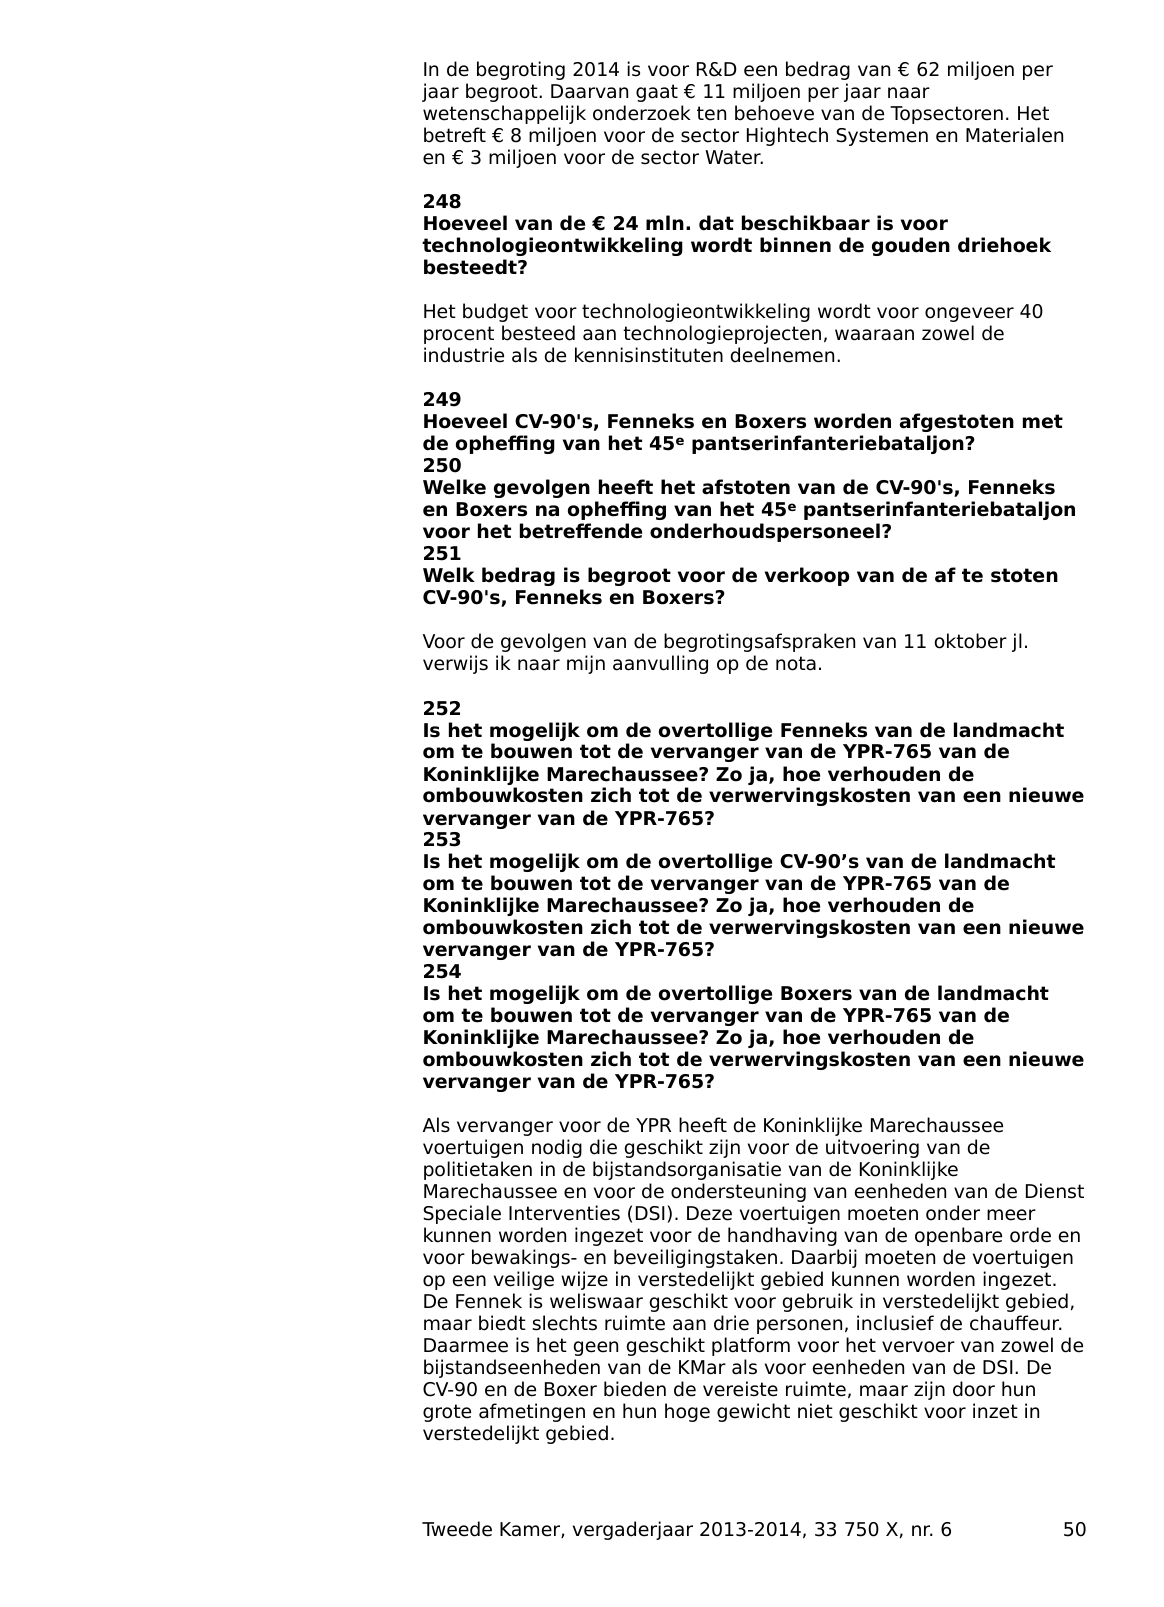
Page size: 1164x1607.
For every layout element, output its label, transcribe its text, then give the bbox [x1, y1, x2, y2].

text 254 [422, 961, 1087, 983]
text Als vervanger voor de YPR heeft de Koninklijke Marechaussee voertuigen nodig die geschikt zijn voor de uitvoering van de politietaken in de bijstandsorganisatie van de Koninklijke Marechaussee en voor de ondersteuning van eenheden van de Dienst Speciale Interventies (DSI). Deze voertuigen moeten onder meer kunnen worden ingezet voor de handhaving van de openbare orde en voor bewakings- en beveiligingstaken. Daarbij moeten de voertuigen op een veilige wijze in verstedelijkt gebied kunnen worden ingezet. De Fennek is weliswaar geschikt voor gebruik in verstedelijkt gebied, maar biedt slechts ruimte aan drie personen, inclusief de chauffeur. Daarmee is het geen geschikt platform voor het vervoer van zowel de bijstandseenheden van de KMar als voor eenheden van de DSI. De CV-90 en de Boxer bieden de vereiste ruimte, maar zijn door hun grote afmetingen en hun hoge gewicht niet geschikt voor inzet in verstedelijkt gebied. [422, 1115, 1087, 1445]
text Het budget voor technologieontwikkeling wordt voor ongeveer 40 procent besteed aan technologieprojecten, waaraan zowel de industrie als de kennisinstituten deelnemen. [422, 301, 1087, 367]
text 251 [422, 543, 1087, 565]
text Voor de gevolgen van de begrotingsafspraken van 11 oktober jl. verwijs ik naar mijn aanvulling op de nota. [422, 631, 1087, 675]
text In de begroting 2014 is voor R&D een bedrag van € 62 miljoen per jaar begroot. Daarvan gaat € 11 miljoen per jaar naar wetenschappelijk onderzoek ten behoeve van de Topsectoren. Het betreft € 8 miljoen voor de sector Hightech Systemen en Materialen en € 3 miljoen voor de sector Water. [422, 59, 1087, 169]
text 249 [422, 389, 1087, 411]
text Is het mogelijk om de overtollige CV-90’s van de landmacht om te bouwen tot de vervanger van de YPR-765 van de Koninklijke Marechaussee? Zo ja, hoe verhouden de ombouwkosten zich tot de verwervingskosten van een nieuwe vervanger van de YPR-765? [422, 851, 1087, 961]
text 248 [422, 191, 1087, 213]
text Is het mogelijk om de overtollige Boxers van de landmacht om te bouwen tot de vervanger van de YPR-765 van de Koninklijke Marechaussee? Zo ja, hoe verhouden de ombouwkosten zich tot de verwervingskosten van een nieuwe vervanger van de YPR-765? [422, 983, 1087, 1093]
text Hoeveel CV-90's, Fenneks en Boxers worden afgestoten met de opheffing van het 45e pantserinfanteriebataljon? [422, 411, 1087, 455]
text Welke gevolgen heeft het afstoten van de CV-90's, Fenneks en Boxers na opheffing van het 45e pantserinfanteriebataljon voor het betreffende onderhoudspersoneel? [422, 477, 1087, 543]
text 250 [422, 455, 1087, 477]
text Hoeveel van de € 24 mln. dat beschikbaar is voor technologieontwikkeling wordt binnen de gouden driehoek besteedt? [422, 213, 1087, 279]
text 252 [422, 697, 1087, 719]
text 253 [422, 829, 1087, 851]
text Welk bedrag is begroot voor de verkoop van de af te stoten CV-90's, Fenneks en Boxers? [422, 565, 1087, 609]
text Is het mogelijk om de overtollige Fenneks van de landmacht om te bouwen tot de vervanger van de YPR-765 van de Koninklijke Marechaussee? Zo ja, hoe verhouden de ombouwkosten zich tot de verwervingskosten van een nieuwe vervanger van de YPR-765? [422, 719, 1087, 829]
